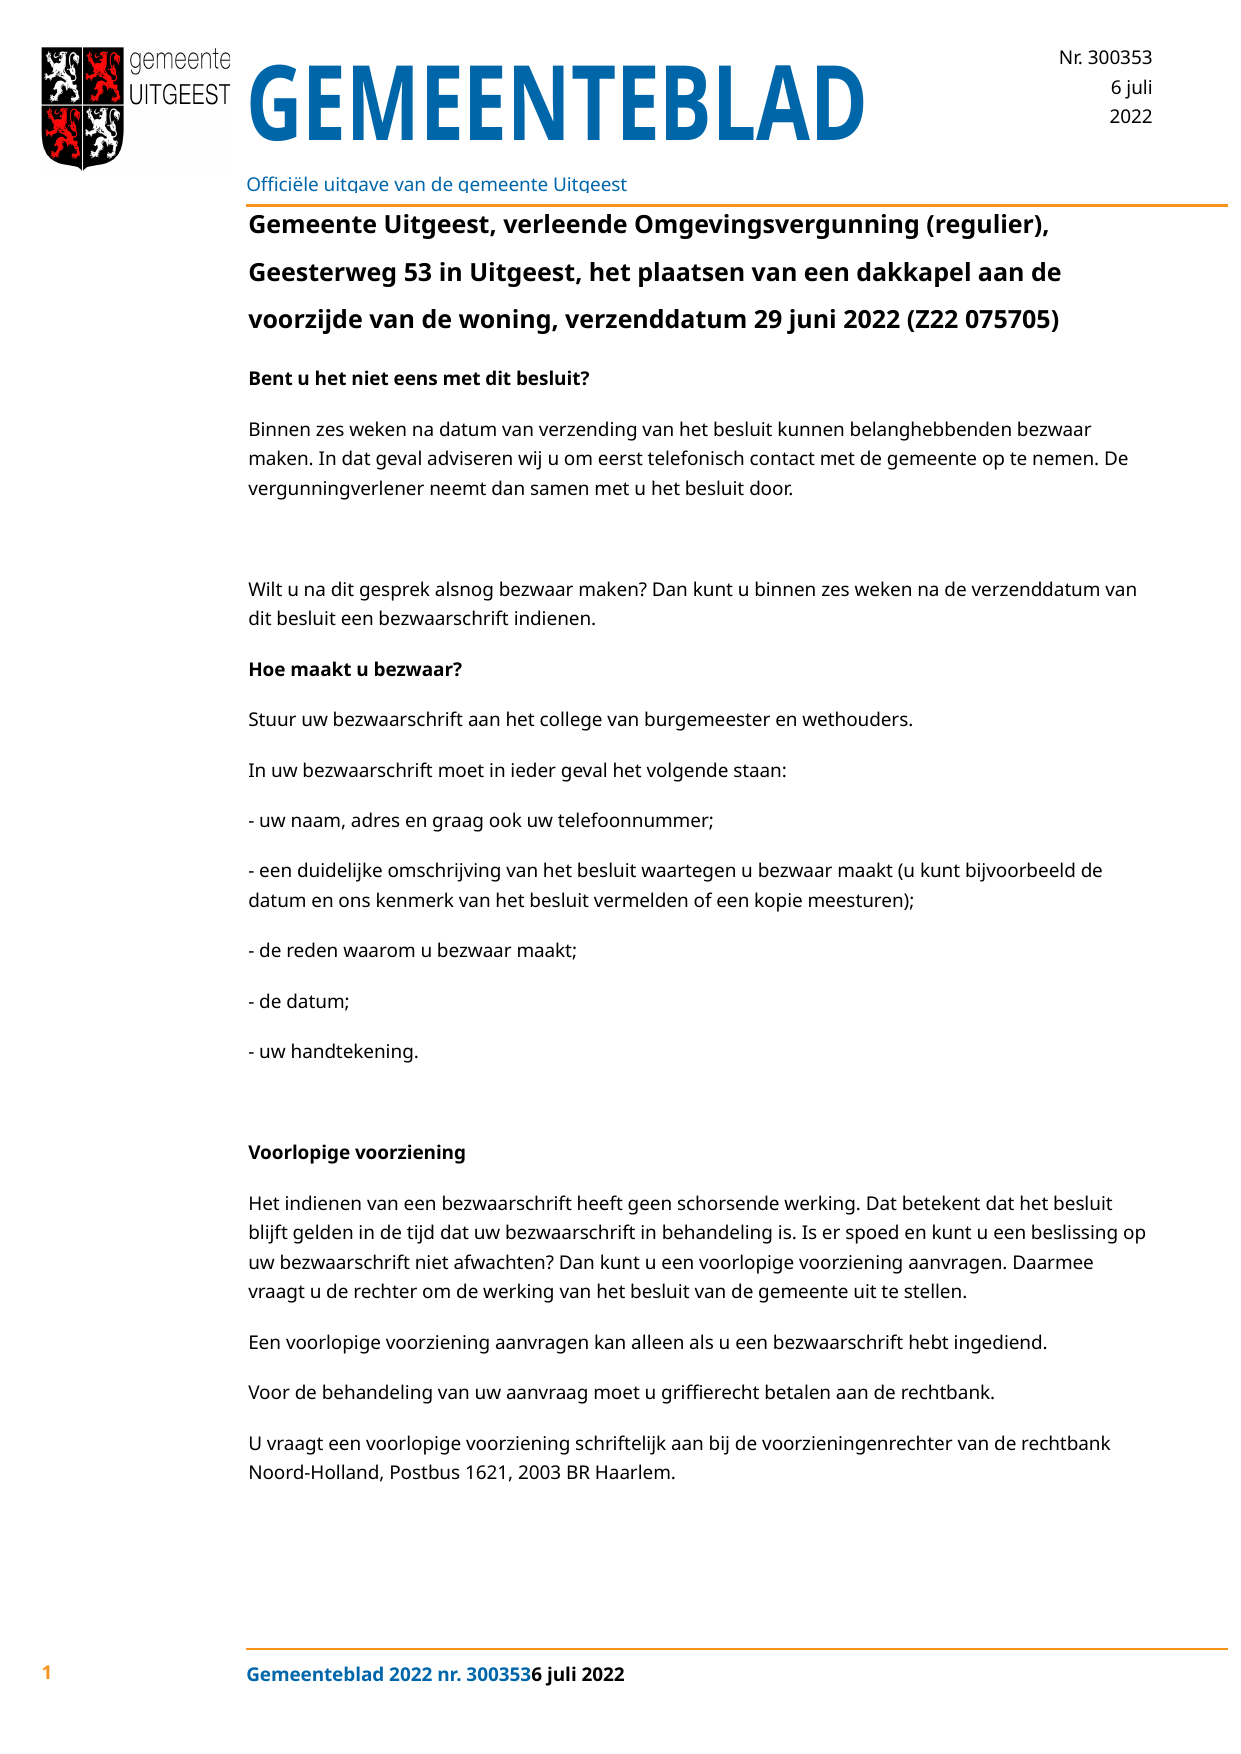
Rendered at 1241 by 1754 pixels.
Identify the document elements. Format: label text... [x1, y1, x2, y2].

text In uw bezwaarschrift moet in ieder geval het volgende staan: [248, 757, 1152, 782]
text Voor de behandeling van uw aanvraag moet u griffierecht betalen aan de rechtbank. [248, 1379, 1152, 1405]
text Wilt u na dit gesprek alsnog bezwaar maken? Dan kunt u binnen zes weken na de verzenddatum van dit besluit een bezwaarschrift indienen. [248, 576, 1152, 631]
text - de reden waarom u bezwaar maakt; [248, 938, 1152, 963]
picture [41, 47, 231, 172]
text Bent u het niet eens met dit besluit? [248, 366, 1152, 391]
text - uw handtekening. [248, 1038, 1152, 1064]
text Voorlopige voorziening [248, 1139, 1152, 1165]
text Gemeente Uitgeest, verleende Omgevingsvergunning (regulier), Geesterweg 53 in Uitgeest, het plaatsen van een dakkapel aan de voorzijde van de woning, verzenddatum 29 juni 2022 (Z22 075705) [248, 207, 1152, 336]
text - de datum; [248, 988, 1152, 1014]
text - een duidelijke omschrijving van het besluit waartegen u bezwaar maakt (u kunt bijvoorbeeld de datum en ons kenmerk van het besluit vermelden of een kopie meesturen); [248, 858, 1152, 913]
text Binnen zes weken na datum van verzending van het besluit kunnen belanghebbenden bezwaar maken. In dat geval adviseren wij u om eerst telefonisch contact met de gemeente op te nemen. De vergunningverlener neemt dan samen met u het besluit door. [248, 416, 1152, 501]
text U vraagt een voorlopige voorziening schriftelijk aan bij de voorzieningenrechter van de rechtbank Noord-Holland, Postbus 1621, 2003 BR Haarlem. [248, 1430, 1152, 1485]
text Stuur uw bezwaarschrift aan het college van burgemeester en wethouders. [248, 706, 1152, 732]
text Het indienen van een bezwaarschrift heeft geen schorsende werking. Dat betekent dat het besluit blijft gelden in de tijd dat uw bezwaarschrift in behandeling is. Is er spoed en kunt u een beslissing op uw bezwaarschrift niet afwachten? Dan kunt u een voorlopige voorziening aanvragen. Daarmee vraagt u de rechter om de werking van het besluit van de gemeente uit te stellen. [248, 1190, 1152, 1304]
text Een voorlopige voorziening aanvragen kan alleen als u een bezwaarschrift hebt ingediend. [248, 1329, 1152, 1354]
text Hoe maakt u bezwaar? [248, 656, 1152, 682]
text - uw naam, adres en graag ook uw telefoonnummer; [248, 807, 1152, 833]
